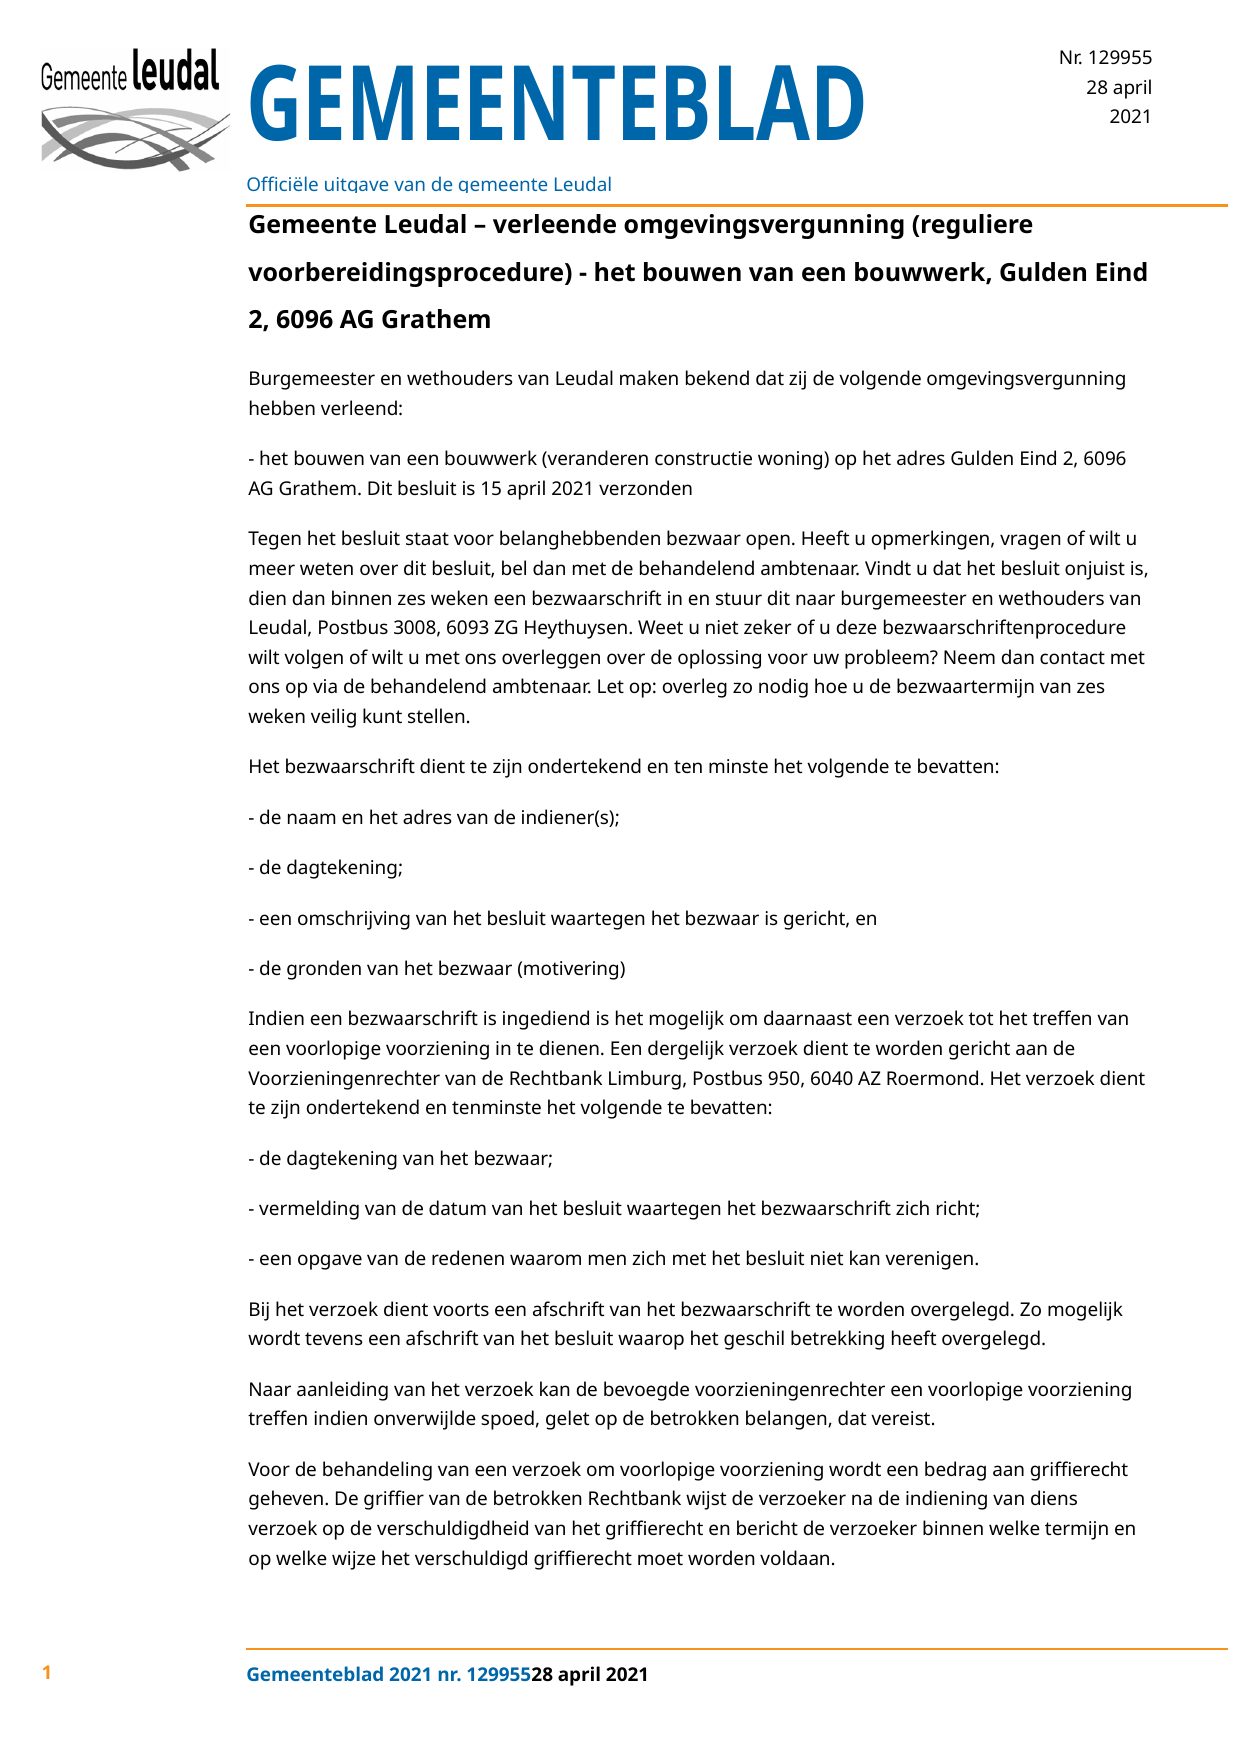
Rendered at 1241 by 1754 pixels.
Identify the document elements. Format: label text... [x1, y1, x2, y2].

picture [41, 47, 231, 172]
text - vermelding van de datum van het besluit waartegen het bezwaarschrift zich richt; [248, 1195, 1152, 1221]
text - de dagtekening van het bezwaar; [248, 1145, 1152, 1170]
text Bij het verzoek dient voorts een afschrift van het bezwaarschrift te worden overgelegd. Zo mogelijk wordt tevens een afschrift van het besluit waarop het geschil betrekking heeft overgelegd. [248, 1296, 1152, 1351]
text Burgemeester en wethouders van Leudal maken bekend dat zij de volgende omgevingsvergunning hebben verleend: [248, 366, 1152, 421]
text Indien een bezwaarschrift is ingediend is het mogelijk om daarnaast een verzoek tot het treffen van een voorlopige voorziening in te dienen. Een dergelijk verzoek dient te worden gericht aan de Voorzieningenrechter van de Rechtbank Limburg, Postbus 950, 6040 AZ Roermond. Het verzoek dient te zijn ondertekend en tenminste het volgende te bevatten: [248, 1006, 1152, 1120]
text - de naam en het adres van de indiener(s); [248, 804, 1152, 829]
text - een omschrijving van het besluit waartegen het bezwaar is gericht, en [248, 905, 1152, 930]
text Tegen het besluit staat voor belanghebbenden bezwaar open. Heeft u opmerkingen, vragen of wilt u meer weten over dit besluit, bel dan met de behandelend ambtenaar. Vindt u dat het besluit onjuist is, dien dan binnen zes weken een bezwaarschrift in en stuur dit naar burgemeester en wethouders van Leudal, Postbus 3008, 6093 ZG Heythuysen. Weet u niet zeker of u deze bezwaarschriftenprocedure wilt volgen of wilt u met ons overleggen over de oplossing voor uw probleem? Neem dan contact met ons op via de behandelend ambtenaar. Let op: overleg zo nodig hoe u de bezwaartermijn van zes weken veilig kunt stellen. [248, 526, 1152, 729]
text - een opgave van de redenen waarom men zich met het besluit niet kan verenigen. [248, 1246, 1152, 1271]
text - de dagtekening; [248, 854, 1152, 880]
text Gemeente Leudal – verleende omgevingsvergunning (reguliere voorbereidingsprocedure) - het bouwen van een bouwwerk, Gulden Eind 2, 6096 AG Grathem [248, 207, 1152, 336]
text Voor de behandeling van een verzoek om voorlopige voorziening wordt een bedrag aan griffierecht geheven. De griffier van de betrokken Rechtbank wijst de verzoeker na de indiening van diens verzoek op de verschuldigdheid van het griffierecht en bericht de verzoeker binnen welke termijn en op welke wijze het verschuldigd griffierecht moet worden voldaan. [248, 1456, 1152, 1570]
text Het bezwaarschrift dient te zijn ondertekend en ten minste het volgende te bevatten: [248, 753, 1152, 779]
text - het bouwen van een bouwwerk (veranderen constructie woning) op het adres Gulden Eind 2, 6096 AG Grathem. Dit besluit is 15 april 2021 verzonden [248, 446, 1152, 501]
text - de gronden van het bezwaar (motivering) [248, 955, 1152, 981]
text Naar aanleiding van het verzoek kan de bevoegde voorzieningenrechter een voorlopige voorziening treffen indien onverwijlde spoed, gelet op de betrokken belangen, dat vereist. [248, 1376, 1152, 1431]
